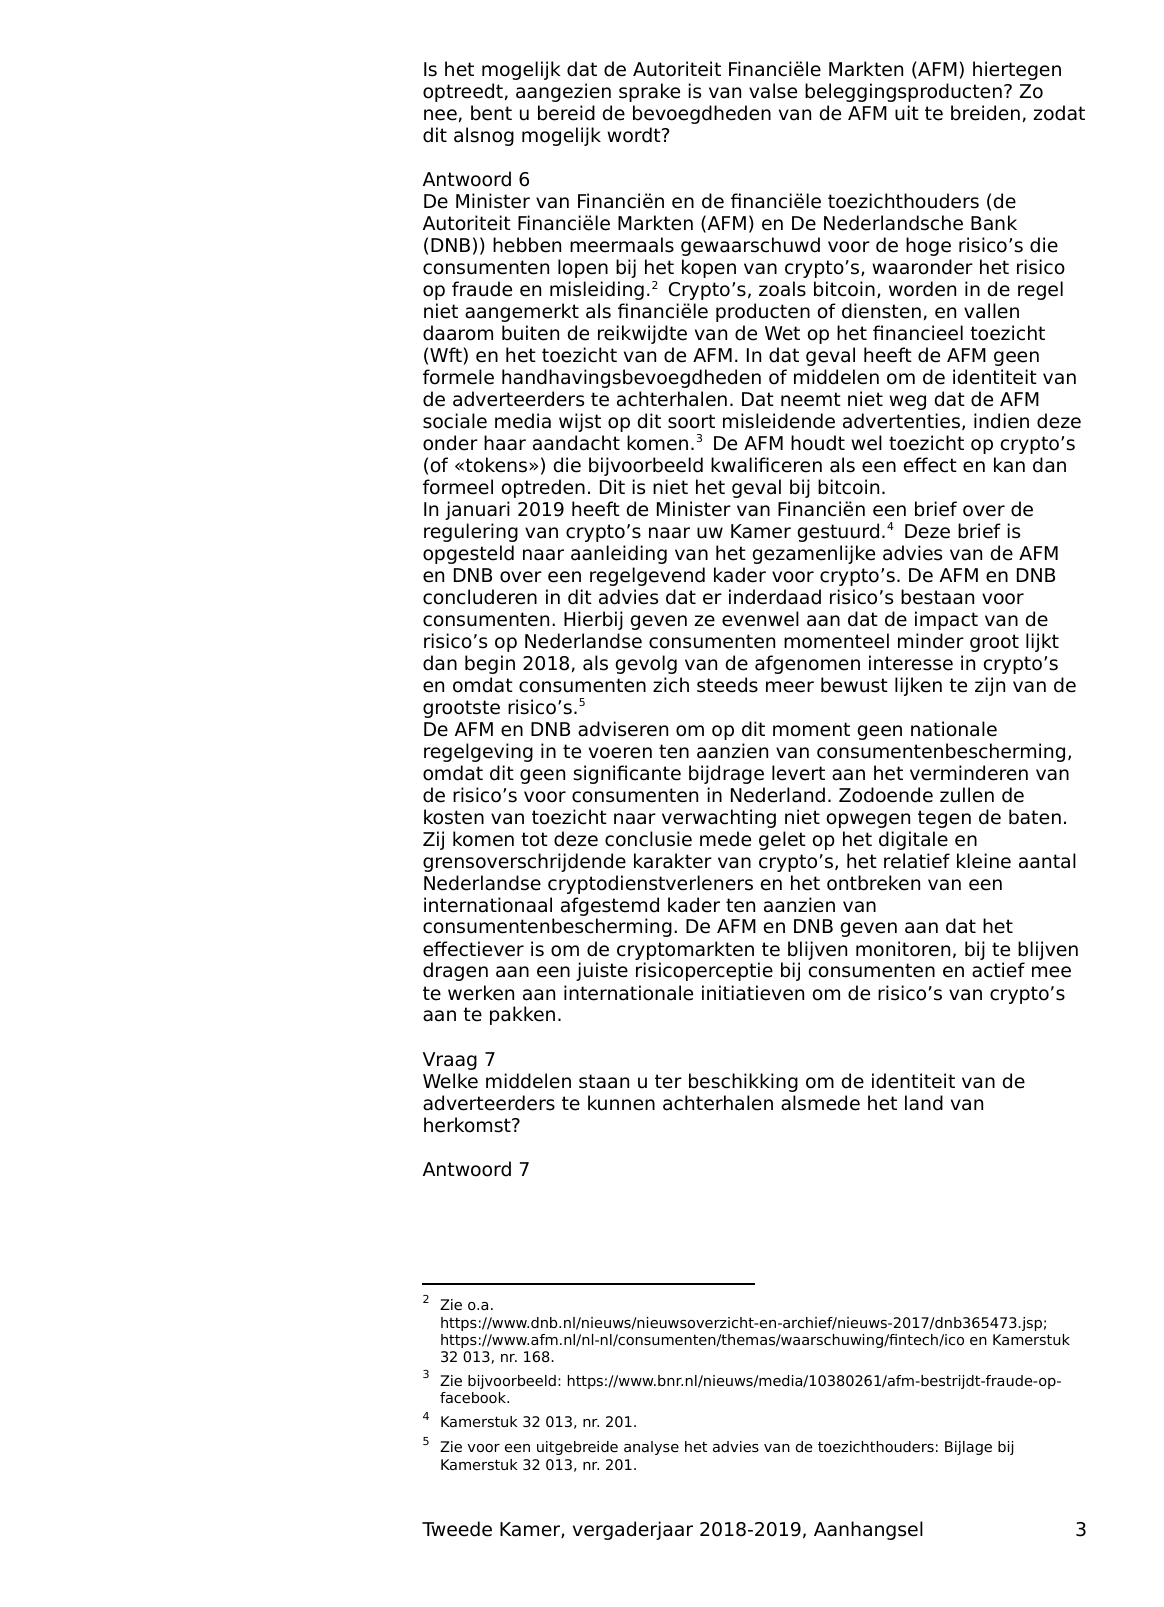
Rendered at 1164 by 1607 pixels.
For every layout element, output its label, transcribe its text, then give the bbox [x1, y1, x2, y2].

text Zie bijvoorbeeld: https://www.bnr.nl/nieuws/media/10380261/afm-bestrijdt-fraude-op-facebook. [422, 1368, 1087, 1407]
text De AFM en DNB adviseren om op dit moment geen nationale regelgeving in te voeren ten aanzien van consumentenbescherming, omdat dit geen significante bijdrage levert aan het verminderen van de risico’s voor consumenten in Nederland. Zodoende zullen de kosten van toezicht naar verwachting niet opwegen tegen de baten. Zij komen tot deze conclusie mede gelet op het digitale en grensoverschrijdende karakter van crypto’s, het relatief kleine aantal Nederlandse cryptodienstverleners en het ontbreken van een internationaal afgestemd kader ten aanzien van consumentenbescherming. De AFM en DNB geven aan dat het effectiever is om de cryptomarkten te blijven monitoren, bij te blijven dragen aan een juiste risicoperceptie bij consumenten en actief mee te werken aan internationale initiatieven om de risico’s van crypto’s aan te pakken. [422, 719, 1087, 1026]
text Is het mogelijk dat de Autoriteit Financiële Markten (AFM) hiertegen optreedt, aangezien sprake is van valse beleggingsproducten? Zo nee, bent u bereid de bevoegdheden van de AFM uit te breiden, zodat dit alsnog mogelijk wordt? [422, 59, 1087, 147]
text Welke middelen staan u ter beschikking om de identiteit van de adverteerders te kunnen achterhalen alsmede het land van herkomst? [422, 1071, 1087, 1136]
text De Minister van Financiën en de financiële toezichthouders (de Autoriteit Financiële Markten (AFM) en De Nederlandsche Bank (DNB)) hebben meermaals gewaarschuwd voor de hoge risico’s die consumenten lopen bij het kopen van crypto’s, waaronder het risico op fraude en misleiding. Crypto’s, zoals bitcoin, worden in de regel niet aangemerkt als financiële producten of diensten, en vallen daarom buiten de reikwijdte van de Wet op het financieel toezicht (Wft) en het toezicht van de AFM. In dat geval heeft de AFM geen formele handhavingsbevoegdheden of middelen om de identiteit van de adverteerders te achterhalen. Dat neemt niet weg dat de AFM sociale media wijst op dit soort misleidende advertenties, indien deze onder haar aandacht komen. De AFM houdt wel toezicht op crypto’s (of «tokens») die bijvoorbeeld kwalificeren als een effect en kan dan formeel optreden. Dit is niet het geval bij bitcoin. [422, 191, 1087, 499]
text Zie voor een uitgebreide analyse het advies van de toezichthouders: Bijlage bij Kamerstuk 32 013, nr. 201. [422, 1435, 1087, 1474]
text Vraag 7 [422, 1048, 1087, 1071]
text Kamerstuk 32 013, nr. 201. [422, 1410, 1087, 1432]
text Antwoord 7 [422, 1159, 1087, 1181]
text Zie o.a. https://www.dnb.nl/nieuws/nieuwsoverzicht-en-archief/nieuws-2017/dnb365473.jsp; https://www.afm.nl/nl-nl/consumenten/themas/waarschuwing/fintech/ico en Kamerstuk 32 013, nr. 168. [422, 1293, 1087, 1366]
text In januari 2019 heeft de Minister van Financiën een brief over de regulering van crypto’s naar uw Kamer gestuurd. Deze brief is opgesteld naar aanleiding van het gezamenlijke advies van de AFM en DNB over een regelgevend kader voor crypto’s. De AFM en DNB concluderen in dit advies dat er inderdaad risico’s bestaan voor consumenten. Hierbij geven ze evenwel aan dat de impact van de risico’s op Nederlandse consumenten momenteel minder groot lijkt dan begin 2018, als gevolg van de afgenomen interesse in crypto’s en omdat consumenten zich steeds meer bewust lijken te zijn van de grootste risico’s. [422, 499, 1087, 719]
text Antwoord 6 [422, 169, 1087, 191]
